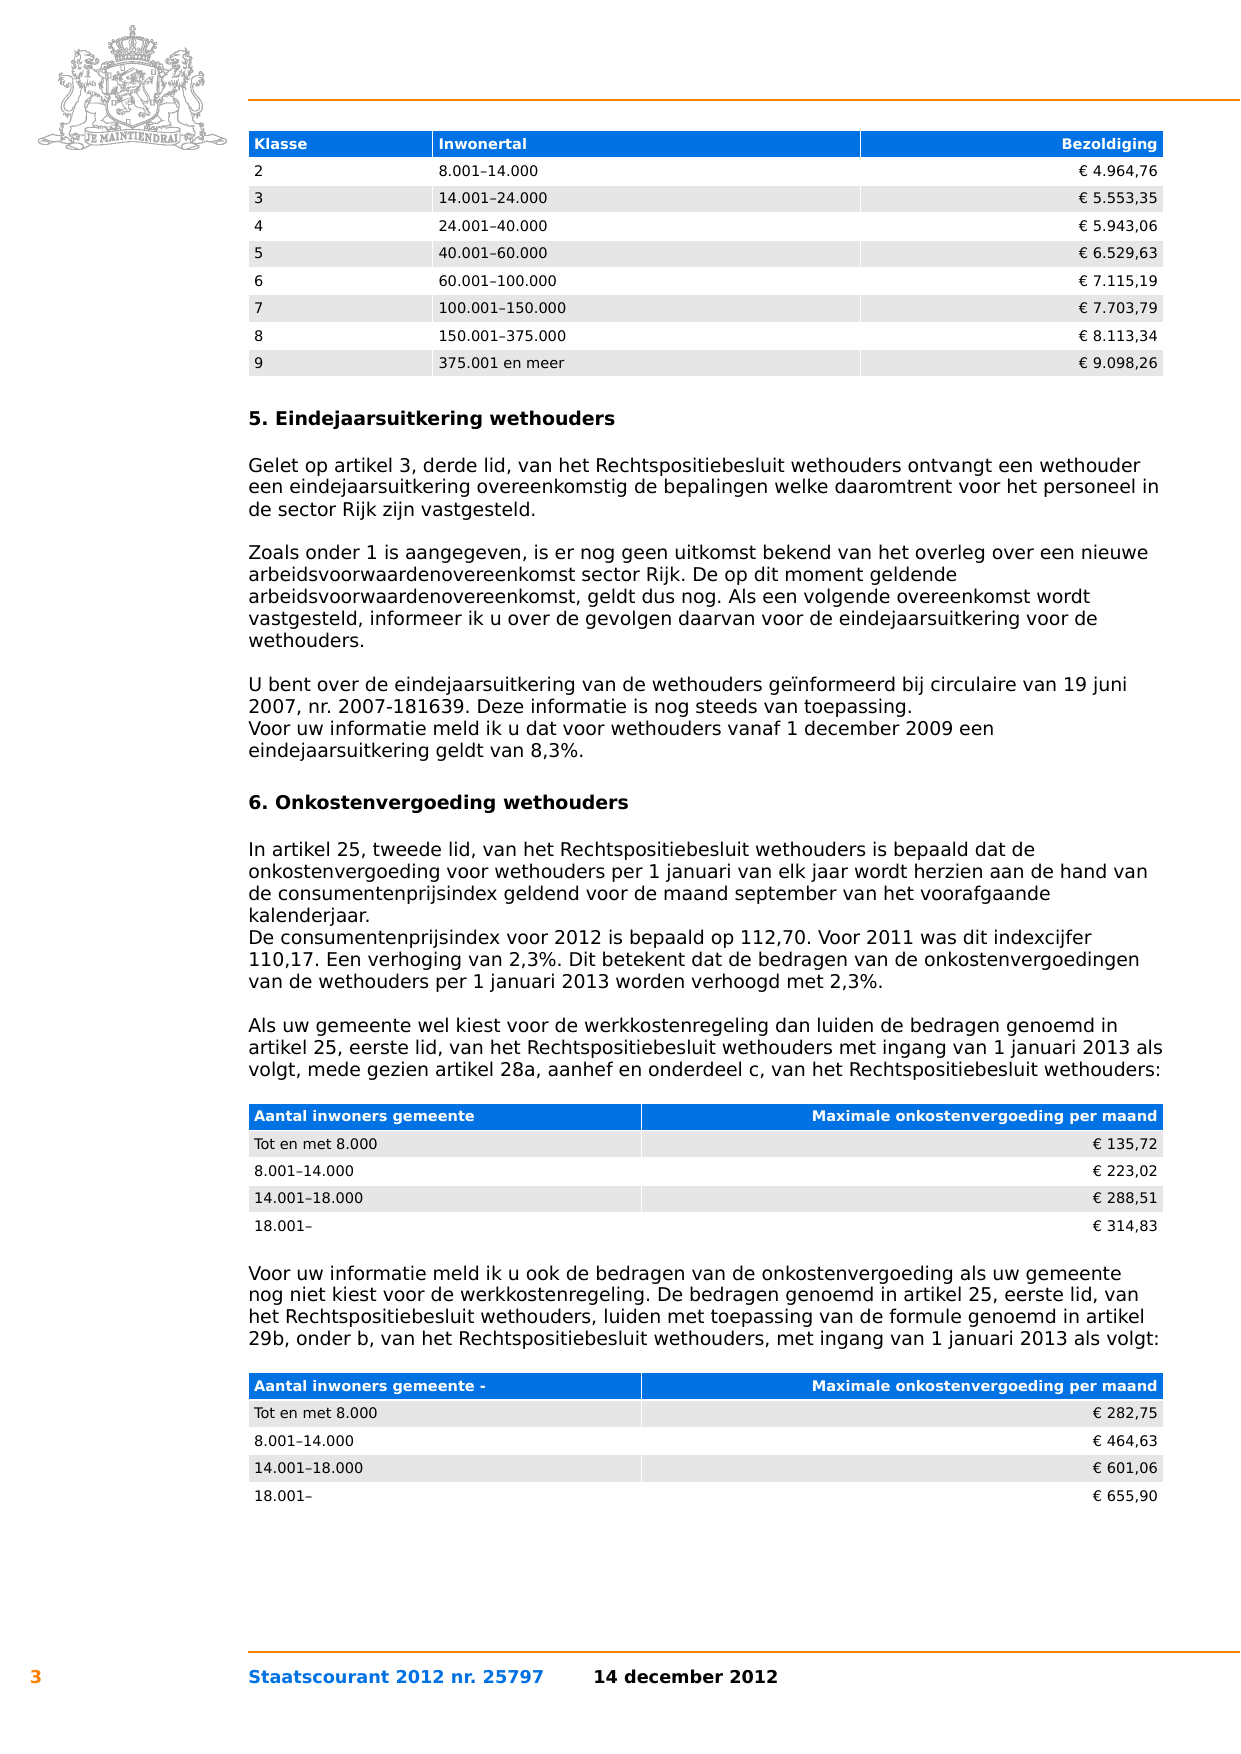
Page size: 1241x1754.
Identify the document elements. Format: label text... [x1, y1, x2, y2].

table_cell 8 [249, 323, 432, 349]
table_cell € 7.115,19 [861, 268, 1163, 294]
table_cell 14.001–24.000 [433, 186, 860, 212]
table_header Klasse [249, 131, 432, 157]
table_cell 6 [249, 268, 432, 294]
text Voor uw informatie meld ik u ook de bedragen van de onkostenvergoeding als uw gemeente nog niet kiest voor de werkkostenregeling. De bedragen genoemd in artikel 25, eerste lid, van het Rechtspositiebesluit wethouders, luiden met toepassing van de formule genoemd in artikel 29b, onder b, van het Rechtspositiebesluit wethouders, met ingang van 1 januari 2013 als volgt: [248, 1262, 1163, 1350]
table_cell € 4.964,76 [861, 158, 1163, 185]
table_cell € 9.098,26 [861, 350, 1163, 376]
text Voor uw informatie meld ik u dat voor wethouders vanaf 1 december 2009 een eindejaarsuitkering geldt van 8,3%. [248, 718, 1163, 762]
table_cell € 8.113,34 [861, 323, 1163, 349]
table_cell € 5.943,06 [861, 213, 1163, 239]
table_cell 14.001–18.000 [249, 1186, 641, 1212]
table_cell 5 [249, 241, 432, 267]
table_cell 8.001–14.000 [433, 158, 860, 185]
text In artikel 25, tweede lid, van het Rechtspositiebesluit wethouders is bepaald dat de onkostenvergoeding voor wethouders per 1 januari van elk jaar wordt herzien aan de hand van de consumentenprijsindex geldend voor de maand september van het voorafgaande kalenderjaar. [248, 839, 1163, 927]
table_header Inwonertal [433, 131, 860, 157]
table_header Aantal inwoners gemeente [249, 1104, 641, 1130]
table_cell € 655,90 [642, 1483, 1163, 1509]
table_cell 4 [249, 213, 432, 239]
table_cell € 314,83 [642, 1213, 1163, 1239]
text U bent over de eindejaarsuitkering van de wethouders geïnformeerd bij circulaire van 19 juni 2007, nr. 2007-181639. Deze informatie is nog steeds van toepassing. [248, 674, 1163, 718]
table_cell € 464,63 [642, 1428, 1163, 1454]
subtitle 5. Eindejaarsuitkering wethouders [248, 407, 1163, 429]
table_cell 18.001– [249, 1213, 641, 1239]
table_cell € 135,72 [642, 1131, 1163, 1157]
table_cell 60.001–100.000 [433, 268, 860, 294]
table_cell € 282,75 [642, 1401, 1163, 1427]
text Zoals onder 1 is aangegeven, is er nog geen uitkomst bekend van het overleg over een nieuwe arbeidsvoorwaardenovereenkomst sector Rijk. De op dit moment geldende arbeidsvoorwaardenovereenkomst, geldt dus nog. Als een volgende overeenkomst wordt vastgesteld, informeer ik u over de gevolgen daarvan voor de eindejaarsuitkering voor de wethouders. [248, 542, 1163, 652]
table_header Maximale onkostenvergoeding per maand [642, 1373, 1163, 1399]
table_cell 7 [249, 295, 432, 322]
picture [38, 25, 227, 150]
table_cell 9 [249, 350, 432, 376]
table_cell 8.001–14.000 [249, 1428, 641, 1454]
table_cell 8.001–14.000 [249, 1158, 641, 1185]
table_cell € 5.553,35 [861, 186, 1163, 212]
text De consumentenprijsindex voor 2012 is bepaald op 112,70. Voor 2011 was dit indexcijfer 110,17. Een verhoging van 2,3%. Dit betekent dat de bedragen van de onkostenvergoedingen van de wethouders per 1 januari 2013 worden verhoogd met 2,3%. [248, 927, 1163, 993]
table_header Aantal inwoners gemeente - [249, 1373, 641, 1399]
table_cell 14.001–18.000 [249, 1455, 641, 1482]
table_header Maximale onkostenvergoeding per maand [642, 1104, 1163, 1130]
table_cell 150.001–375.000 [433, 323, 860, 349]
table_cell € 6.529,63 [861, 241, 1163, 267]
table_cell Tot en met 8.000 [249, 1401, 641, 1427]
table_cell 40.001–60.000 [433, 241, 860, 267]
subtitle 6. Onkostenvergoeding wethouders [248, 792, 1163, 814]
table_cell € 223,02 [642, 1158, 1163, 1185]
table_cell Tot en met 8.000 [249, 1131, 641, 1157]
table_cell € 601,06 [642, 1455, 1163, 1482]
table_cell 24.001–40.000 [433, 213, 860, 239]
table_cell 18.001– [249, 1483, 641, 1509]
table_cell 375.001 en meer [433, 350, 860, 376]
table_cell 100.001–150.000 [433, 295, 860, 322]
table_cell 2 [249, 158, 432, 185]
text Als uw gemeente wel kiest voor de werkkostenregeling dan luiden de bedragen genoemd in artikel 25, eerste lid, van het Rechtspositiebesluit wethouders met ingang van 1 januari 2013 als volgt, mede gezien artikel 28a, aanhef en onderdeel c, van het Rechtspositiebesluit wethouders: [248, 1015, 1163, 1081]
table_header Bezoldiging [861, 131, 1163, 157]
text Gelet op artikel 3, derde lid, van het Rechtspositiebesluit wethouders ontvangt een wethouder een eindejaarsuitkering overeenkomstig de bepalingen welke daaromtrent voor het personeel in de sector Rijk zijn vastgesteld. [248, 454, 1163, 520]
table_cell € 7.703,79 [861, 295, 1163, 322]
table_cell € 288,51 [642, 1186, 1163, 1212]
table_cell 3 [249, 186, 432, 212]
